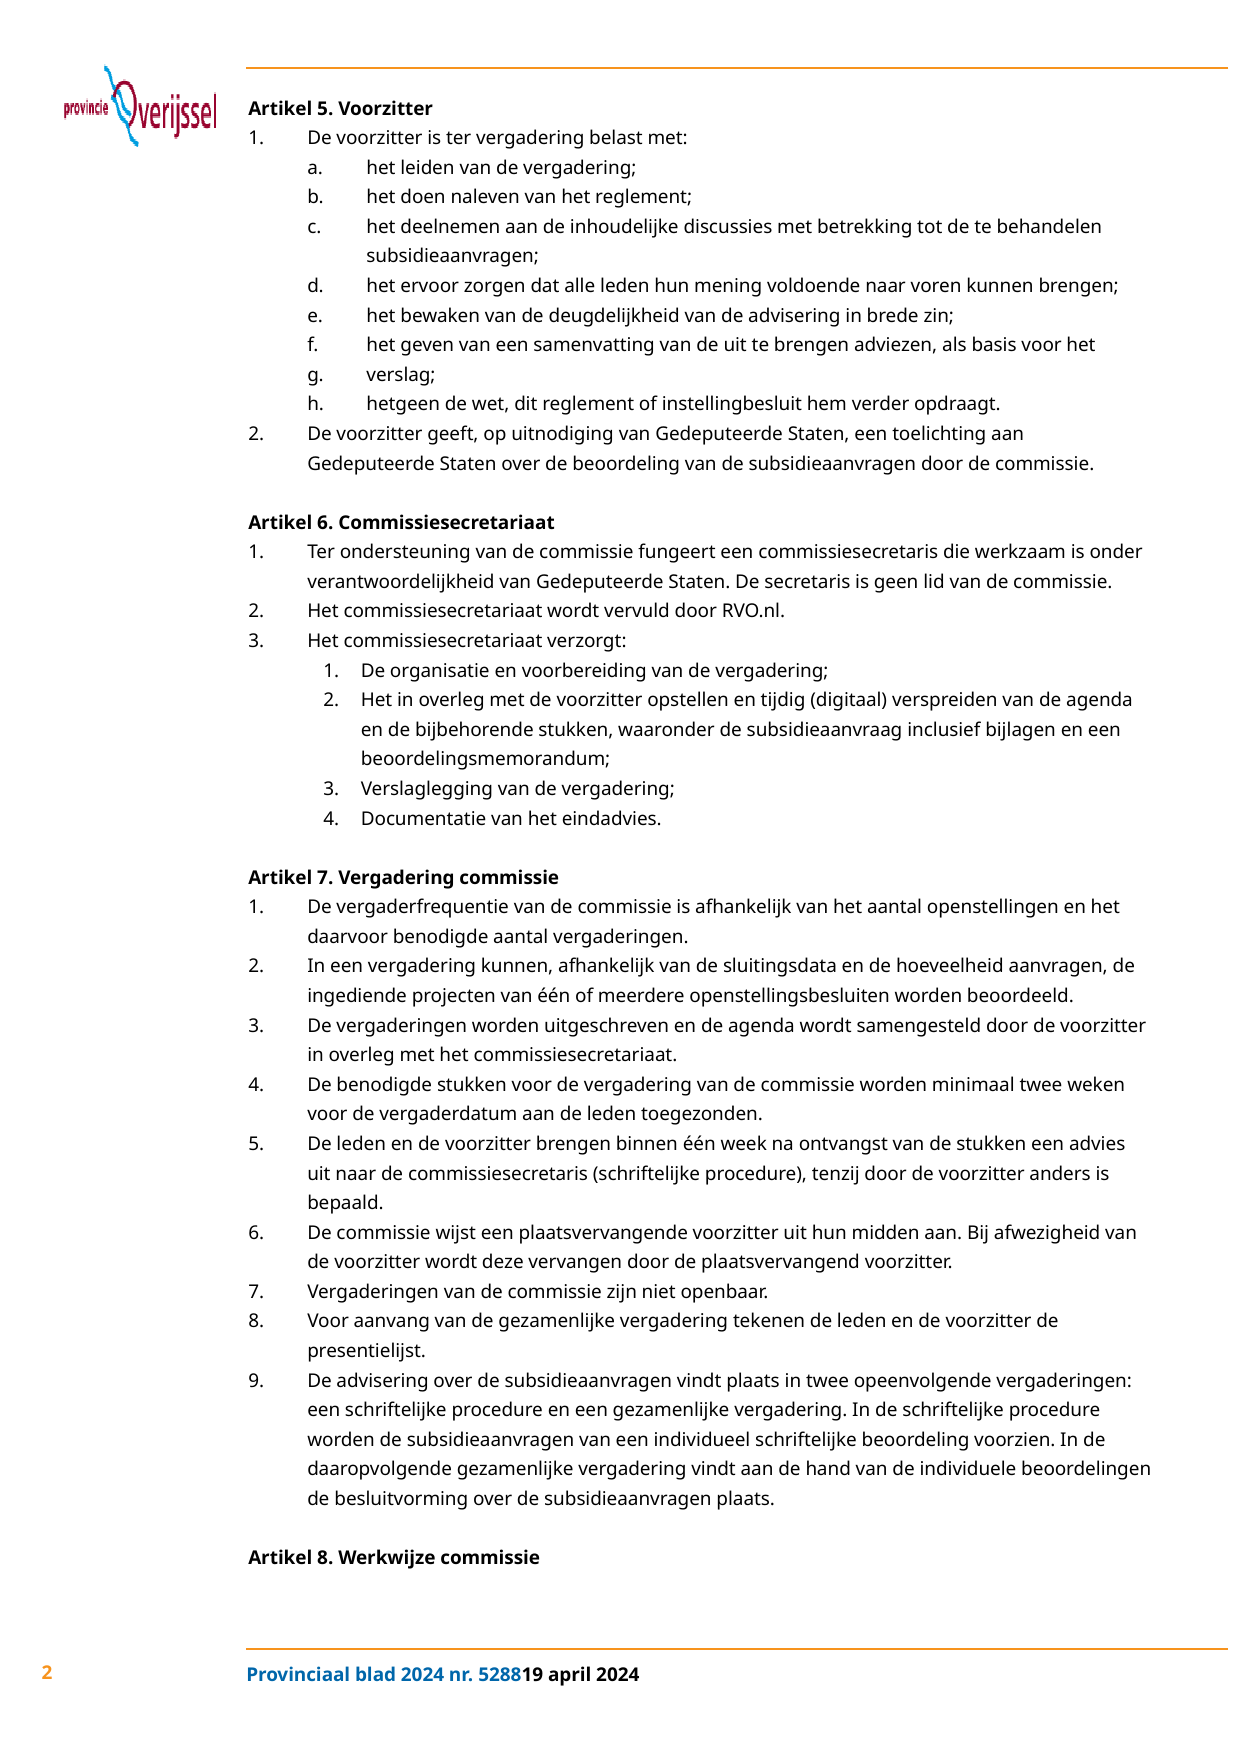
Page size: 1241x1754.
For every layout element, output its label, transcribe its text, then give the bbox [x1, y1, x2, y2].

list Het commissiesecretariaat verzorgt: [248, 627, 1152, 653]
text Artikel 8. Werkwijze commissie [248, 1544, 1152, 1570]
list De vergaderfrequentie van de commissie is afhankelijk van het aantal openstellingen en het daarvoor benodigde aantal vergaderingen. [248, 893, 1152, 949]
list Vergaderingen van de commissie zijn niet openbaar. [248, 1278, 1152, 1304]
text Artikel 7. Vergadering commissie [248, 864, 1152, 890]
list het deelnemen aan de inhoudelijke discussies met betrekking tot de te behandelen subsidieaanvragen; [307, 213, 1152, 268]
list hetgeen de wet, dit reglement of instellingbesluit hem verder opdraagt. [307, 391, 1152, 416]
list De organisatie en voorbereiding van de vergadering; [323, 657, 1152, 683]
list verslag; [307, 361, 1152, 387]
list Ter ondersteuning van de commissie fungeert een commissiesecretaris die werkzaam is onder verantwoordelijkheid van Gedeputeerde Staten. De secretaris is geen lid van de commissie. [248, 538, 1152, 594]
list De vergaderingen worden uitgeschreven en de agenda wordt samengesteld door de voorzitter in overleg met het commissiesecretariaat. [248, 1012, 1152, 1067]
list De leden en de voorzitter brengen binnen één week na ontvangst van de stukken een advies uit naar de commissiesecretaris (schriftelijke procedure), tenzij door de voorzitter anders is bepaald. [248, 1130, 1152, 1215]
list het leiden van de vergadering; [307, 154, 1152, 180]
list De benodigde stukken voor de vergadering van de commissie worden minimaal twee weken voor de vergaderdatum aan de leden toegezonden. [248, 1071, 1152, 1126]
list De commissie wijst een plaatsvervangende voorzitter uit hun midden aan. Bij afwezigheid van de voorzitter wordt deze vervangen door de plaatsvervangend voorzitter. [248, 1219, 1152, 1274]
list Voor aanvang van de gezamenlijke vergadering tekenen de leden en de voorzitter de presentielijst. [248, 1308, 1152, 1363]
list In een vergadering kunnen, afhankelijk van de sluitingsdata en de hoeveelheid aanvragen, de ingediende projecten van één of meerdere openstellingsbesluiten worden beoordeeld. [248, 953, 1152, 1008]
picture [41, 47, 231, 172]
list het geven van een samenvatting van de uit te brengen adviezen, als basis voor het [307, 331, 1152, 357]
list De voorzitter geeft, op uitnodiging van Gedeputeerde Staten, een toelichting aan Gedeputeerde Staten over de beoordeling van de subsidieaanvragen door de commissie. [248, 420, 1152, 476]
list het doen naleven van het reglement; [307, 183, 1152, 209]
text Artikel 6. Commissiesecretariaat [248, 509, 1152, 535]
list Het commissiesecretariaat wordt vervuld door RVO.nl. [248, 598, 1152, 623]
list De advisering over de subsidieaanvragen vindt plaats in twee opeenvolgende vergaderingen: een schriftelijke procedure en een gezamenlijke vergadering. In de schriftelijke procedure worden de subsidieaanvragen van een individueel schriftelijke beoordeling voorzien. In de daaropvolgende gezamenlijke vergadering vindt aan de hand van de individuele beoordelingen de besluitvorming over de subsidieaanvragen plaats. [248, 1367, 1152, 1511]
list het ervoor zorgen dat alle leden hun mening voldoende naar voren kunnen brengen; [307, 272, 1152, 298]
text Artikel 5. Voorzitter [248, 95, 1152, 121]
list Verslaglegging van de vergadering; [323, 775, 1152, 801]
list Het in overleg met de voorzitter opstellen en tijdig (digitaal) verspreiden van de agenda en de bijbehorende stukken, waaronder de subsidieaanvraag inclusief bijlagen en een beoordelingsmemorandum; [323, 686, 1152, 771]
list De voorzitter is ter vergadering belast met: [248, 124, 1152, 150]
list het bewaken van de deugdelijkheid van de advisering in brede zin; [307, 302, 1152, 328]
list Documentatie van het eindadvies. [323, 805, 1152, 831]
